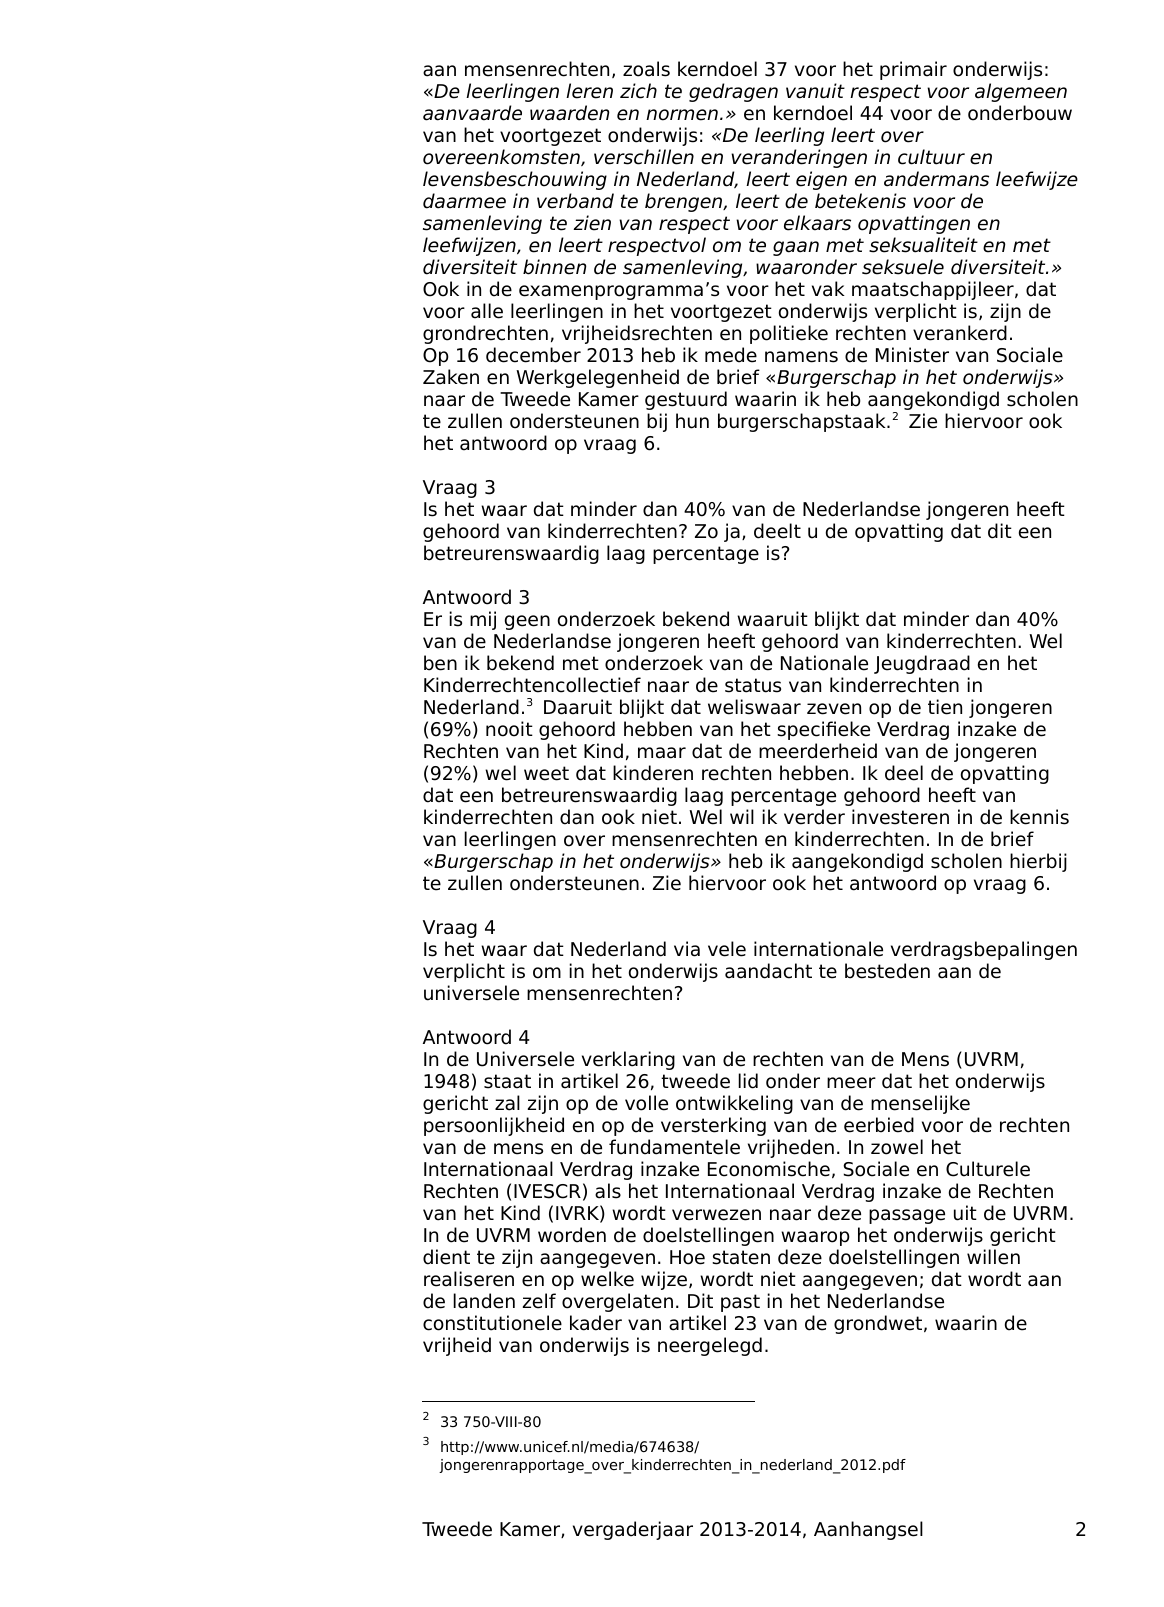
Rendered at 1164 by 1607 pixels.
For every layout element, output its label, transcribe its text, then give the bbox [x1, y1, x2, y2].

text Vraag 3 [422, 477, 1087, 499]
text Is het waar dat Nederland via vele internationale verdragsbepalingen verplicht is om in het onderwijs aandacht te besteden aan de universele mensenrechten? [422, 939, 1087, 1005]
text aan mensenrechten, zoals kerndoel 37 voor het primair onderwijs: «De leerlingen leren zich te gedragen vanuit respect voor algemeen aanvaarde waarden en normen.» en kerndoel 44 voor de onderbouw van het voortgezet onderwijs: «De leerling leert over overeenkomsten, verschillen en veranderingen in cultuur en levensbeschouwing in Nederland, leert eigen en andermans leefwijze daarmee in verband te brengen, leert de betekenis voor de samenleving te zien van respect voor elkaars opvattingen en leefwijzen, en leert respectvol om te gaan met seksualiteit en met diversiteit binnen de samenleving, waaronder seksuele diversiteit.» [422, 59, 1087, 279]
text Antwoord 3 [422, 587, 1087, 609]
text In de Universele verklaring van de rechten van de Mens (UVRM, 1948) staat in artikel 26, tweede lid onder meer dat het onderwijs gericht zal zijn op de volle ontwikkeling van de menselijke persoonlijkheid en op de versterking van de eerbied voor de rechten van de mens en de fundamentele vrijheden. In zowel het Internationaal Verdrag inzake Economische, Sociale en Culturele Rechten (IVESCR) als het Internationaal Verdrag inzake de Rechten van het Kind (IVRK) wordt verwezen naar deze passage uit de UVRM. In de UVRM worden de doelstellingen waarop het onderwijs gericht dient te zijn aangegeven. Hoe staten deze doelstellingen willen realiseren en op welke wijze, wordt niet aangegeven; dat wordt aan de landen zelf overgelaten. Dit past in het Nederlandse constitutionele kader van artikel 23 van de grondwet, waarin de vrijheid van onderwijs is neergelegd. [422, 1049, 1087, 1357]
text http://www.unicef.nl/media/674638/jongerenrapportage_over_kinderrechten_in_nederland_2012.pdf [422, 1435, 1087, 1474]
text 33 750-VIII-80 [422, 1410, 1087, 1432]
text Er is mij geen onderzoek bekend waaruit blijkt dat minder dan 40% van de Nederlandse jongeren heeft gehoord van kinderrechten. Wel ben ik bekend met onderzoek van de Nationale Jeugdraad en het Kinderrechtencollectief naar de status van kinderrechten in Nederland. Daaruit blijkt dat weliswaar zeven op de tien jongeren (69%) nooit gehoord hebben van het specifieke Verdrag inzake de Rechten van het Kind, maar dat de meerderheid van de jongeren (92%) wel weet dat kinderen rechten hebben. Ik deel de opvatting dat een betreurenswaardig laag percentage gehoord heeft van kinderrechten dan ook niet. Wel wil ik verder investeren in de kennis van leerlingen over mensenrechten en kinderrechten. In de brief «Burgerschap in het onderwijs» heb ik aangekondigd scholen hierbij te zullen ondersteunen. Zie hiervoor ook het antwoord op vraag 6. [422, 609, 1087, 895]
text Ook in de examenprogramma’s voor het vak maatschappijleer, dat voor alle leerlingen in het voortgezet onderwijs verplicht is, zijn de grondrechten, vrijheidsrechten en politieke rechten verankerd. [422, 279, 1087, 345]
text Is het waar dat minder dan 40% van de Nederlandse jongeren heeft gehoord van kinderrechten? Zo ja, deelt u de opvatting dat dit een betreurenswaardig laag percentage is? [422, 499, 1087, 565]
text Vraag 4 [422, 917, 1087, 939]
text Antwoord 4 [422, 1027, 1087, 1049]
text Op 16 december 2013 heb ik mede namens de Minister van Sociale Zaken en Werkgelegenheid de brief «Burgerschap in het onderwijs» naar de Tweede Kamer gestuurd waarin ik heb aangekondigd scholen te zullen ondersteunen bij hun burgerschapstaak. Zie hiervoor ook het antwoord op vraag 6. [422, 345, 1087, 455]
